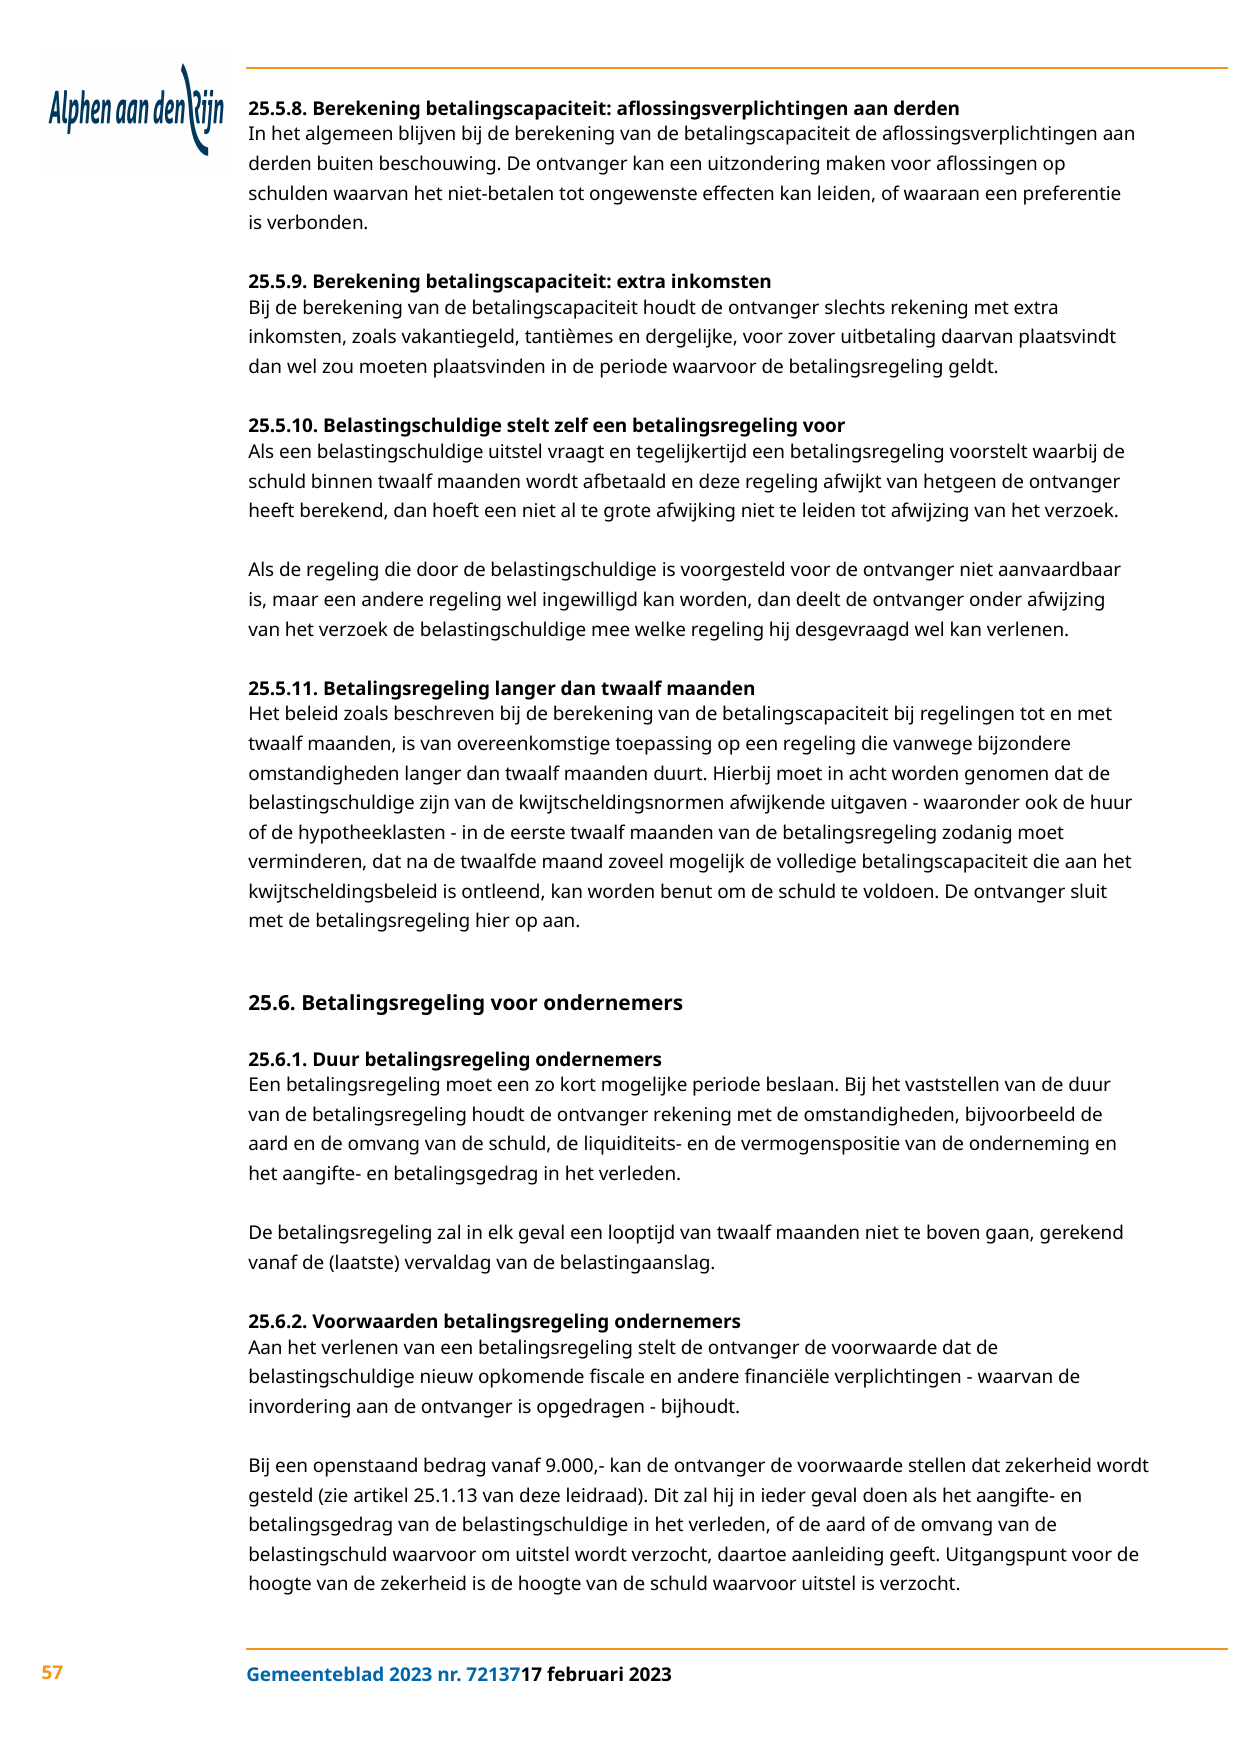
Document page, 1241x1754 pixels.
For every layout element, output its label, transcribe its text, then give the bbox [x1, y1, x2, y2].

text inkomsten, zoals vakantiegeld, tantièmes en dergelijke, voor zover uitbetaling daarvan plaatsvindt [248, 324, 1152, 349]
text kwijtscheldingsbeleid is ontleend, kan worden benut om de schuld te voldoen. De ontvanger sluit [248, 878, 1152, 904]
text is, maar een andere regeling wel ingewilligd kan worden, dan deelt de ontvanger onder afwijzing [248, 586, 1152, 612]
text 25.6.1. Duur betalingsregeling ondernemers [248, 1046, 1152, 1071]
text 25.5.9. Berekening betalingscapaciteit: extra inkomsten [248, 268, 1152, 294]
text Een betalingsregeling moet een zo kort mogelijke periode beslaan. Bij het vaststellen van de duur [248, 1071, 1152, 1097]
text belastingschuldige nieuw opkomende fiscale en andere financiële verplichtingen - waarvan de [248, 1363, 1152, 1389]
text 25.6.2. Voorwaarden betalingsregeling ondernemers [248, 1308, 1152, 1334]
text schulden waarvan het niet-betalen tot ongewenste effecten kan leiden, of waaraan een preferentie [248, 180, 1152, 205]
text schuld binnen twaalf maanden wordt afbetaald en deze regeling afwijkt van hetgeen de ontvanger [248, 468, 1152, 493]
text invordering aan de ontvanger is opgedragen - bijhoudt. [248, 1393, 1152, 1419]
text heeft berekend, dan hoeft een niet al te grote afwijking niet te leiden tot afwijzing van het verzoek. [248, 497, 1152, 523]
text van de betalingsregeling houdt de ontvanger rekening met de omstandigheden, bijvoorbeeld de [248, 1101, 1152, 1127]
text Aan het verlenen van een betalingsregeling stelt de ontvanger de voorwaarde dat de [248, 1334, 1152, 1359]
text omstandigheden langer dan twaalf maanden duurt. Hierbij moet in acht worden genomen dat de [248, 760, 1152, 786]
text aard en de omvang van de schuld, de liquiditeits- en de vermogenspositie van de onderneming en [248, 1131, 1152, 1156]
text 25.5.11. Betalingsregeling langer dan twaalf maanden [248, 675, 1152, 701]
text In het algemeen blijven bij de berekening van de betalingscapaciteit de aflossingsverplichtingen aan [248, 121, 1152, 146]
text vanaf de (laatste) vervaldag van de belastingaanslag. [248, 1249, 1152, 1275]
text met de betalingsregeling hier op aan. [248, 908, 1152, 933]
text Bij een openstaand bedrag vanaf 9.000,- kan de ontvanger de voorwaarde stellen dat zekerheid wordt gesteld (zie artikel 25.1.13 van deze leidraad). Dit zal hij in ieder geval doen als het aangifte- en betalingsgedrag van de belastingschuldige in het verleden, of de aard of de omvang van de belastingschuld waarvoor om uitstel wordt verzocht, daartoe aanleiding geeft. Uitgangspunt voor de hoogte van de zekerheid is de hoogte van de schuld waarvoor uitstel is verzocht. [248, 1452, 1152, 1596]
text De betalingsregeling zal in elk geval een looptijd van twaalf maanden niet te boven gaan, gerekend [248, 1219, 1152, 1245]
text Bij de berekening van de betalingscapaciteit houdt de ontvanger slechts rekening met extra [248, 294, 1152, 320]
text of de hypotheeklasten - in de eerste twaalf maanden van de betalingsregeling zodanig moet [248, 819, 1152, 845]
picture [41, 47, 231, 172]
text van het verzoek de belastingschuldige mee welke regeling hij desgevraagd wel kan verlenen. [248, 616, 1152, 641]
text Als de regeling die door de belastingschuldige is voorgesteld voor de ontvanger niet aanvaardbaar [248, 557, 1152, 582]
text Als een belastingschuldige uitstel vraagt en tegelijkertijd een betalingsregeling voorstelt waarbij de [248, 438, 1152, 464]
text Het beleid zoals beschreven bij de berekening van de betalingscapaciteit bij regelingen tot en met [248, 701, 1152, 726]
text is verbonden. [248, 209, 1152, 235]
text belastingschuldige zijn van de kwijtscheldingsnormen afwijkende uitgaven - waaronder ook de huur [248, 789, 1152, 815]
text derden buiten beschouwing. De ontvanger kan een uitzondering maken voor aflossingen op [248, 150, 1152, 176]
text 25.5.10. Belastingschuldige stelt zelf een betalingsregeling voor [248, 412, 1152, 438]
text verminderen, dat na de twaalfde maand zoveel mogelijk de volledige betalingscapaciteit die aan het [248, 848, 1152, 874]
text 25.5.8. Berekening betalingscapaciteit: aflossingsverplichtingen aan derden [248, 95, 1152, 121]
text 25.6. Betalingsregeling voor ondernemers [248, 988, 1152, 1016]
text het aangifte- en betalingsgedrag in het verleden. [248, 1160, 1152, 1186]
text twaalf maanden, is van overeenkomstige toepassing op een regeling die vanwege bijzondere [248, 730, 1152, 756]
text dan wel zou moeten plaatsvinden in de periode waarvoor de betalingsregeling geldt. [248, 353, 1152, 379]
